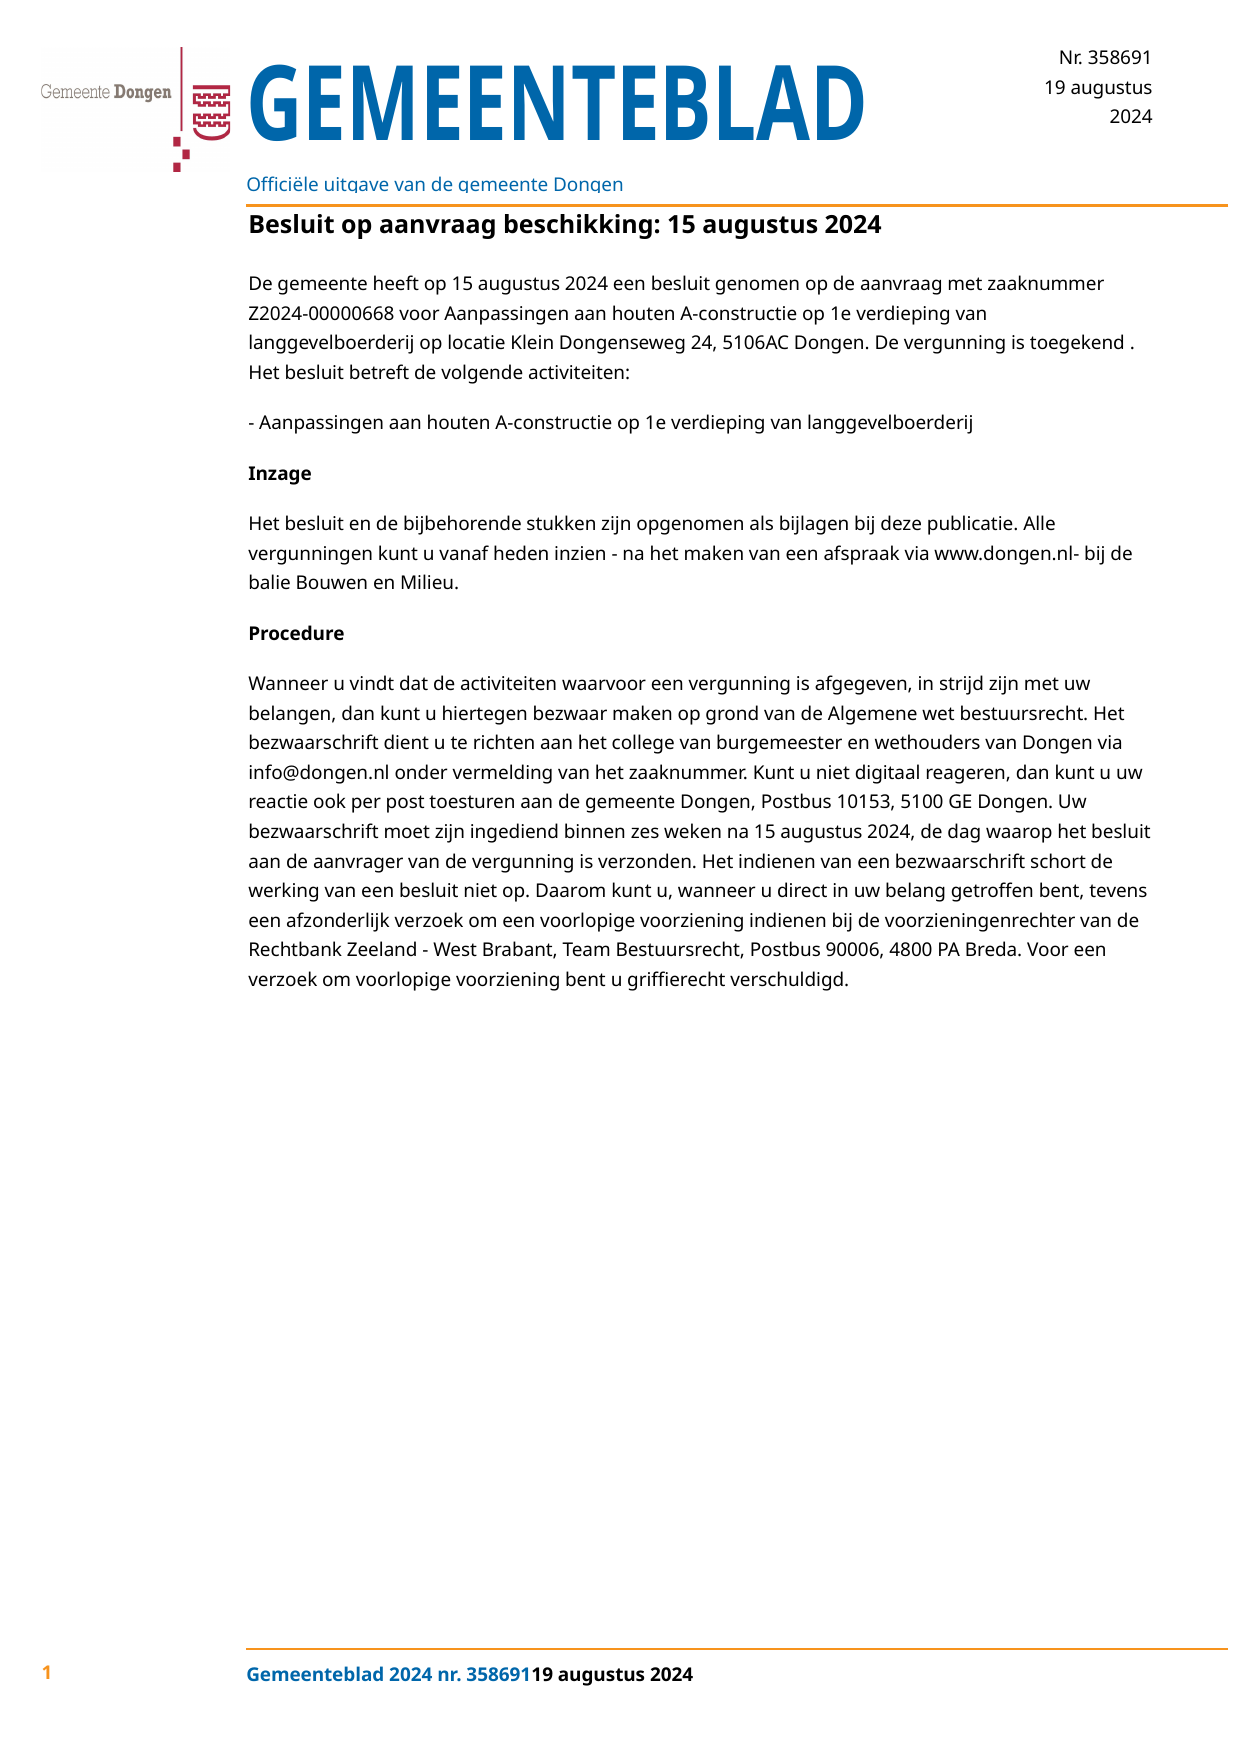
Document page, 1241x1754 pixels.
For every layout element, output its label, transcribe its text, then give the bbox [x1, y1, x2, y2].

text Procedure [248, 620, 1152, 646]
text Inzage [248, 460, 1152, 486]
text De gemeente heeft op 15 augustus 2024 een besluit genomen op de aanvraag met zaaknummer Z2024-00000668 voor Aanpassingen aan houten A-constructie op 1e verdieping van langgevelboerderij op locatie Klein Dongenseweg 24, 5106AC Dongen. De vergunning is toegekend . Het besluit betreft de volgende activiteiten: [248, 270, 1152, 385]
text Besluit op aanvraag beschikking: 15 augustus 2024 [248, 207, 1152, 241]
text Het besluit en de bijbehorende stukken zijn opgenomen als bijlagen bij deze publicatie. Alle vergunningen kunt u vanaf heden inzien - na het maken van een afspraak via www.dongen.nl- bij de balie Bouwen en Milieu. [248, 510, 1152, 595]
text Wanneer u vindt dat de activiteiten waarvoor een vergunning is afgegeven, in strijd zijn met uw belangen, dan kunt u hiertegen bezwaar maken op grond van de Algemene wet bestuursrecht. Het bezwaarschrift dient u te richten aan het college van burgemeester en wethouders van Dongen via info@dongen.nl onder vermelding van het zaaknummer. Kunt u niet digitaal reageren, dan kunt u uw reactie ook per post toesturen aan de gemeente Dongen, Postbus 10153, 5100 GE Dongen. Uw bezwaarschrift moet zijn ingediend binnen zes weken na 15 augustus 2024, de dag waarop het besluit aan de aanvrager van de vergunning is verzonden. Het indienen van een bezwaarschrift schort de werking van een besluit niet op. Daarom kunt u, wanneer u direct in uw belang getroffen bent, tevens een afzonderlijk verzoek om een voorlopige voorziening indienen bij de voorzieningenrechter van de Rechtbank Zeeland - West Brabant, Team Bestuursrecht, Postbus 90006, 4800 PA Breda. Voor een verzoek om voorlopige voorziening bent u griffierecht verschuldigd. [248, 670, 1152, 992]
text - Aanpassingen aan houten A-constructie op 1e verdieping van langgevelboerderij [248, 409, 1152, 435]
picture [41, 47, 231, 172]
